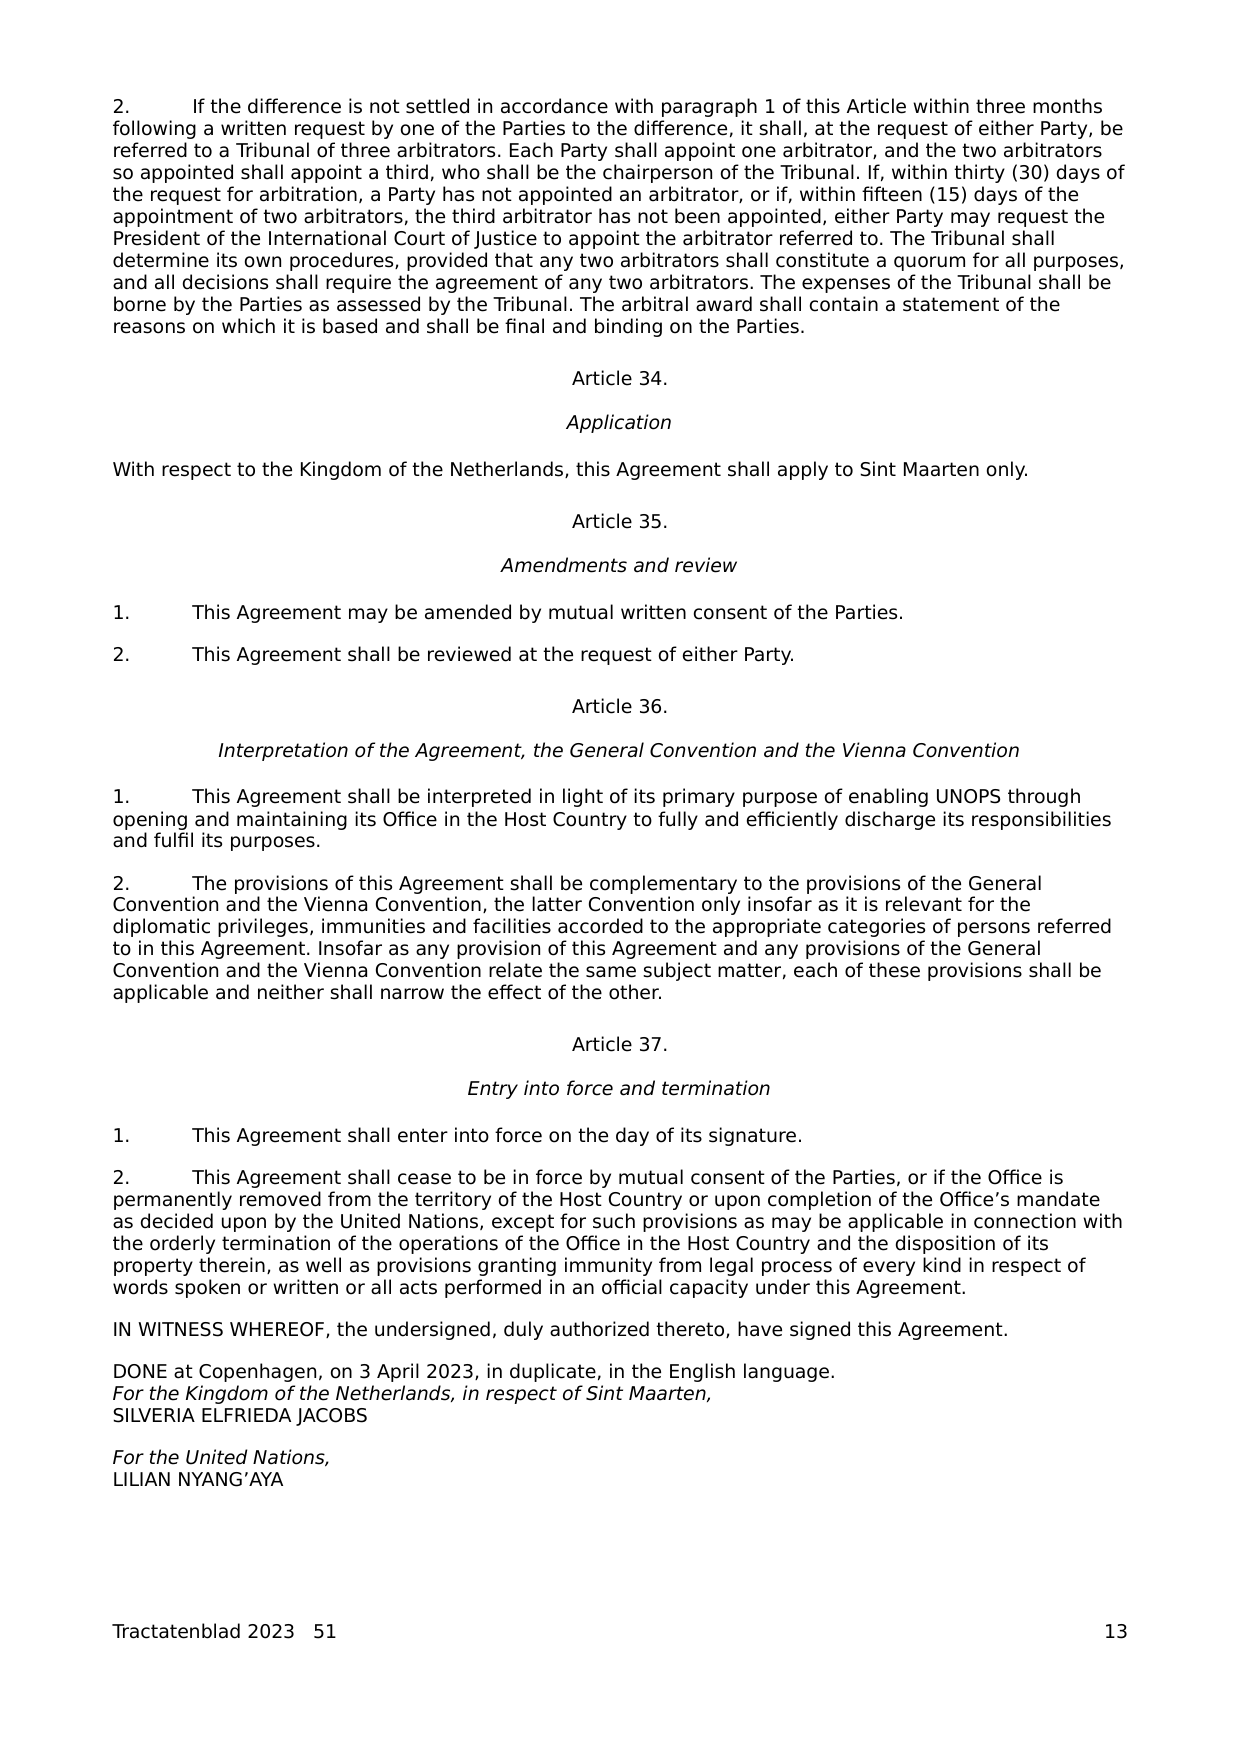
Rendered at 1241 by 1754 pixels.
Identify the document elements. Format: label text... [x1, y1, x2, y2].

text 1. This Agreement may be amended by mutual written consent of the Parties. [112, 602, 1128, 623]
subtitle Article 34. Application [112, 368, 1128, 434]
text 2. If the difference is not settled in accordance with paragraph 1 of this Article within three months following a written request by one of the Parties to the difference, it shall, at the request of either Party, be referred to a Tribunal of three arbitrators. Each Party shall appoint one arbitrator, and the two arbitrators so appointed shall appoint a third, who shall be the chairperson of the Tribunal. If, within thirty (30) days of the request for arbitration, a Party has not appointed an arbitrator, or if, within fifteen (15) days of the appointment of two arbitrators, the third arbitrator has not been appointed, either Party may request the President of the International Court of Justice to appoint the arbitrator referred to. The Tribunal shall determine its own procedures, provided that any two arbitrators shall constitute a quorum for all purposes, and all decisions shall require the agreement of any two arbitrators. The expenses of the Tribunal shall be borne by the Parties as assessed by the Tribunal. The arbitral award shall contain a statement of the reasons on which it is based and shall be final and binding on the Parties. [112, 96, 1128, 338]
text 1. This Agreement shall be interpreted in light of its primary purpose of enabling UNOPS through opening and maintaining its Office in the Host Country to fully and efficiently discharge its responsibilities and fulfil its purposes. [112, 786, 1128, 852]
text IN WITNESS WHEREOF, the undersigned, duly authorized thereto, have signed this Agreement. [112, 1319, 1128, 1341]
subtitle Article 36. Interpretation of the Agreement, the General Convention and the Vienna Convention [112, 696, 1128, 761]
text With respect to the Kingdom of the Netherlands, this Agreement shall apply to Sint Maarten only. [112, 459, 1128, 481]
text 2. This Agreement shall be reviewed at the request of either Party. [112, 643, 1128, 666]
text For the United Nations, LILIAN NYANG’AYA [112, 1447, 1128, 1491]
text For the Kingdom of the Netherlands, in respect of Sint Maarten, SILVERIA ELFRIEDA JACOBS [112, 1383, 1128, 1427]
text 1. This Agreement shall enter into force on the day of its signature. [112, 1125, 1128, 1147]
subtitle Article 35. Amendments and review [112, 511, 1128, 577]
subtitle Article 37. Entry into force and termination [112, 1034, 1128, 1100]
text 2. The provisions of this Agreement shall be complementary to the provisions of the General Convention and the Vienna Convention, the latter Convention only insofar as it is relevant for the diplomatic privileges, immunities and facilities accorded to the appropriate categories of persons referred to in this Agreement. Insofar as any provision of this Agreement and any provisions of the General Convention and the Vienna Convention relate the same subject matter, each of these provisions shall be applicable and neither shall narrow the effect of the other. [112, 872, 1128, 1004]
text 2. This Agreement shall cease to be in force by mutual consent of the Parties, or if the Office is permanently removed from the territory of the Host Country or upon completion of the Office’s mandate as decided upon by the United Nations, except for such provisions as may be applicable in connection with the orderly termination of the operations of the Office in the Host Country and the disposition of its property therein, as well as provisions granting immunity from legal process of every kind in respect of words spoken or written or all acts performed in an official capacity under this Agreement. [112, 1167, 1128, 1299]
text DONE at Copenhagen, on 3 April 2023, in duplicate, in the English language. [112, 1361, 1128, 1383]
